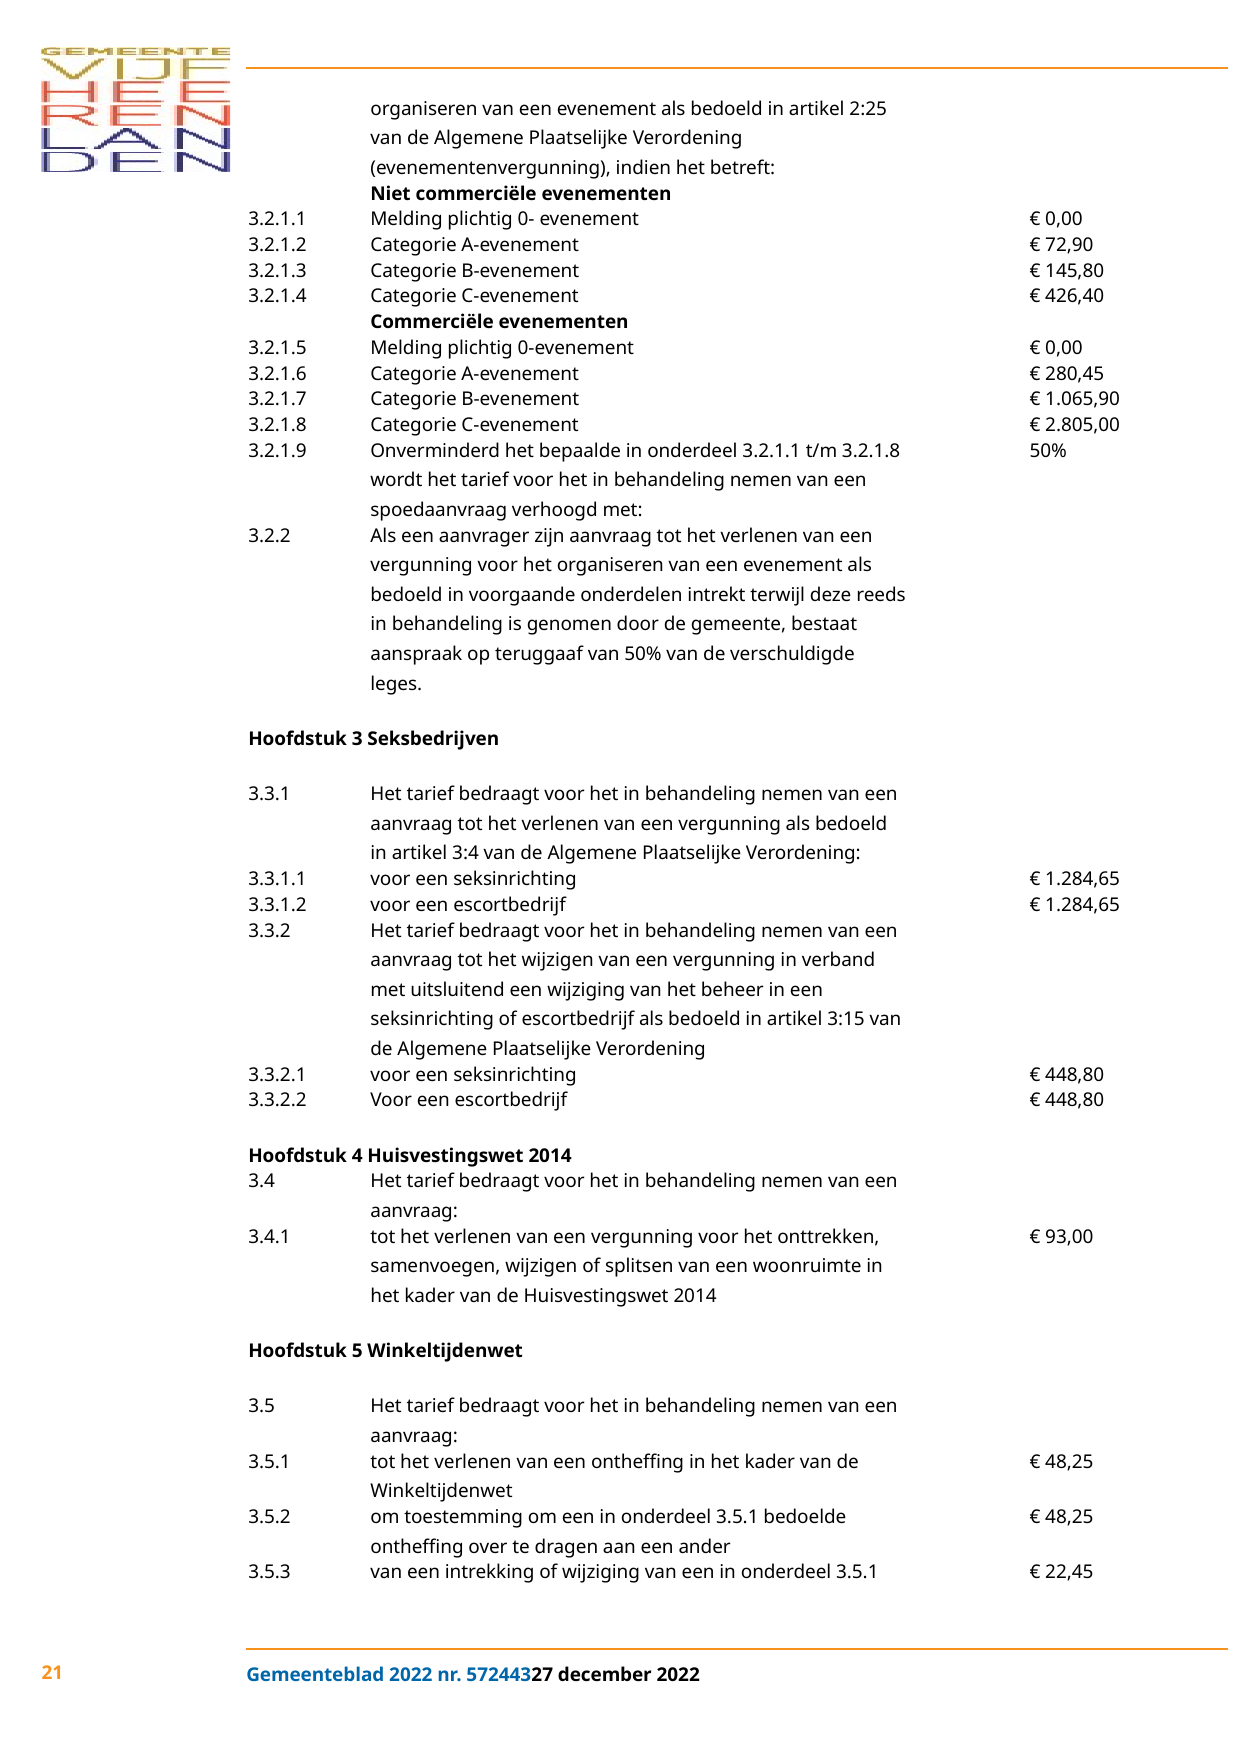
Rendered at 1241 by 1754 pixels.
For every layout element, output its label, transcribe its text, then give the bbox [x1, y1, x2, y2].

table_cell [1029, 696, 1152, 780]
table_cell [907, 1087, 1029, 1112]
picture [41, 47, 231, 172]
table_cell [907, 1393, 1029, 1448]
table_cell € 280,45 [1029, 360, 1152, 386]
table_cell [907, 780, 1029, 865]
table_cell Melding plichtig 0-evenement [370, 334, 907, 360]
table_cell [907, 411, 1029, 437]
table_cell 3.3.1.1 [248, 865, 370, 891]
table_cell 3.2.1.7 [248, 386, 370, 411]
table_cell voor een seksinrichting [370, 865, 907, 891]
table_cell 3.5.1 [248, 1448, 370, 1503]
table_cell [907, 1112, 1029, 1168]
table_cell Categorie C-evenement [370, 411, 907, 437]
table_cell 3.3.2 [248, 917, 370, 1061]
table_cell € 48,25 [1029, 1448, 1152, 1503]
table_cell Categorie A-evenement [370, 231, 907, 257]
table_cell tot het verlenen van een ontheffing in het kader van de Winkeltijdenwet [370, 1448, 907, 1503]
table_cell Als een aanvrager zijn aanvraag tot het verlenen van een vergunning voor het organiseren van een evenement als bedoeld in voorgaande onderdelen intrekt terwijl deze reeds in behandeling is genomen door de gemeente, bestaat aanspraak op teruggaaf van 50% van de verschuldigde leges. [370, 522, 907, 696]
table_cell Commerciële evenementen [370, 308, 907, 334]
table_cell 50% [1029, 437, 1152, 522]
table_cell [1029, 1393, 1152, 1448]
table_cell Voor een escortbedrijf [370, 1087, 907, 1112]
table_cell Categorie A-evenement [370, 360, 907, 386]
table_cell Melding plichtig 0- evenement [370, 205, 907, 231]
table_cell 3.2.1.3 [248, 257, 370, 283]
table_cell 3.3.1 [248, 780, 370, 865]
table_cell [248, 95, 370, 180]
table_cell [1029, 780, 1152, 865]
table_cell 3.3.1.2 [248, 891, 370, 917]
table_cell Categorie B-evenement [370, 386, 907, 411]
table_cell € 1.284,65 [1029, 865, 1152, 891]
table_cell [907, 1308, 1029, 1393]
table_cell [1029, 308, 1152, 334]
table_cell 3.3.2.1 [248, 1061, 370, 1087]
table_cell € 1.065,90 [1029, 386, 1152, 411]
table_cell [907, 386, 1029, 411]
table_cell 3.5.3 [248, 1559, 370, 1584]
table_cell € 448,80 [1029, 1061, 1152, 1087]
table_cell [1029, 1168, 1152, 1223]
table_cell [907, 180, 1029, 205]
table_cell Onverminderd het bepaalde in onderdeel 3.2.1.1 t/m 3.2.1.8 wordt het tarief voor het in behandeling nemen van een spoedaanvraag verhoogd met: [370, 437, 907, 522]
table_cell Hoofdstuk 5 Winkeltijdenwet [248, 1308, 907, 1393]
table_cell [1029, 95, 1152, 180]
table_cell 3.5 [248, 1393, 370, 1448]
table_cell € 448,80 [1029, 1087, 1152, 1112]
table_cell voor een seksinrichting [370, 1061, 907, 1087]
table_cell Categorie B-evenement [370, 257, 907, 283]
table_cell 3.4.1 [248, 1223, 370, 1308]
table_cell voor een escortbedrijf [370, 891, 907, 917]
table_cell [1029, 180, 1152, 205]
table_cell [907, 1061, 1029, 1087]
table_cell 3.5.2 [248, 1503, 370, 1559]
table_cell Hoofdstuk 4 Huisvestingswet 2014 [248, 1112, 907, 1168]
table_cell [907, 865, 1029, 891]
table_cell Hoofdstuk 3 Seksbedrijven [248, 696, 907, 780]
table_cell € 2.805,00 [1029, 411, 1152, 437]
table_cell [907, 696, 1029, 780]
table_cell [248, 308, 370, 334]
table_cell € 1.284,65 [1029, 891, 1152, 917]
table_cell organiseren van een evenement als bedoeld in artikel 2:25 van de Algemene Plaatselijke Verordening (evenementenvergunning), indien het betreft: [370, 95, 907, 180]
table_cell [907, 1168, 1029, 1223]
table_cell 3.2.1.8 [248, 411, 370, 437]
table_cell € 72,90 [1029, 231, 1152, 257]
table_cell € 426,40 [1029, 283, 1152, 308]
table_cell 3.2.2 [248, 522, 370, 696]
table_cell 3.2.1.9 [248, 437, 370, 522]
table_cell Het tarief bedraagt voor het in behandeling nemen van een aanvraag: [370, 1393, 907, 1448]
table_cell € 48,25 [1029, 1503, 1152, 1559]
table_cell € 0,00 [1029, 334, 1152, 360]
table_cell [907, 360, 1029, 386]
table_cell € 93,00 [1029, 1223, 1152, 1308]
table_cell [1029, 522, 1152, 696]
table_cell [907, 231, 1029, 257]
table_cell Het tarief bedraagt voor het in behandeling nemen van een aanvraag tot het verlenen van een vergunning als bedoeld in artikel 3:4 van de Algemene Plaatselijke Verordening: [370, 780, 907, 865]
table_cell [1029, 917, 1152, 1061]
table_cell [907, 283, 1029, 308]
table_cell [1029, 1308, 1152, 1393]
table_cell [907, 257, 1029, 283]
table_cell 3.2.1.6 [248, 360, 370, 386]
table_cell Categorie C-evenement [370, 283, 907, 308]
table_cell 3.4 [248, 1168, 370, 1223]
table_cell [1029, 1112, 1152, 1168]
table_cell € 0,00 [1029, 205, 1152, 231]
table_cell Niet commerciële evenementen [370, 180, 907, 205]
table_cell [907, 917, 1029, 1061]
table_cell [248, 180, 370, 205]
table_cell [907, 1448, 1029, 1503]
table_cell € 145,80 [1029, 257, 1152, 283]
table_cell [907, 95, 1029, 180]
table_cell om toestemming om een in onderdeel 3.5.1 bedoelde ontheffing over te dragen aan een ander [370, 1503, 907, 1559]
table_cell Het tarief bedraagt voor het in behandeling nemen van een aanvraag: [370, 1168, 907, 1223]
table_cell 3.2.1.4 [248, 283, 370, 308]
table_cell € 22,45 [1029, 1559, 1152, 1584]
table_cell [907, 1223, 1029, 1308]
table_cell van een intrekking of wijziging van een in onderdeel 3.5.1 [370, 1559, 907, 1584]
table_cell [907, 205, 1029, 231]
table_cell 3.2.1.5 [248, 334, 370, 360]
table_cell [907, 437, 1029, 522]
table_cell [907, 891, 1029, 917]
table_cell tot het verlenen van een vergunning voor het onttrekken, samenvoegen, wijzigen of splitsen van een woonruimte in het kader van de Huisvestingswet 2014 [370, 1223, 907, 1308]
table_cell [907, 334, 1029, 360]
table_cell 3.2.1.1 [248, 205, 370, 231]
table_cell 3.2.1.2 [248, 231, 370, 257]
table_cell [907, 1559, 1029, 1584]
table_cell Het tarief bedraagt voor het in behandeling nemen van een aanvraag tot het wijzigen van een vergunning in verband met uitsluitend een wijziging van het beheer in een seksinrichting of escortbedrijf als bedoeld in artikel 3:15 van de Algemene Plaatselijke Verordening [370, 917, 907, 1061]
table_cell [907, 522, 1029, 696]
table_cell [907, 308, 1029, 334]
table_cell [907, 1503, 1029, 1559]
table_cell 3.3.2.2 [248, 1087, 370, 1112]
